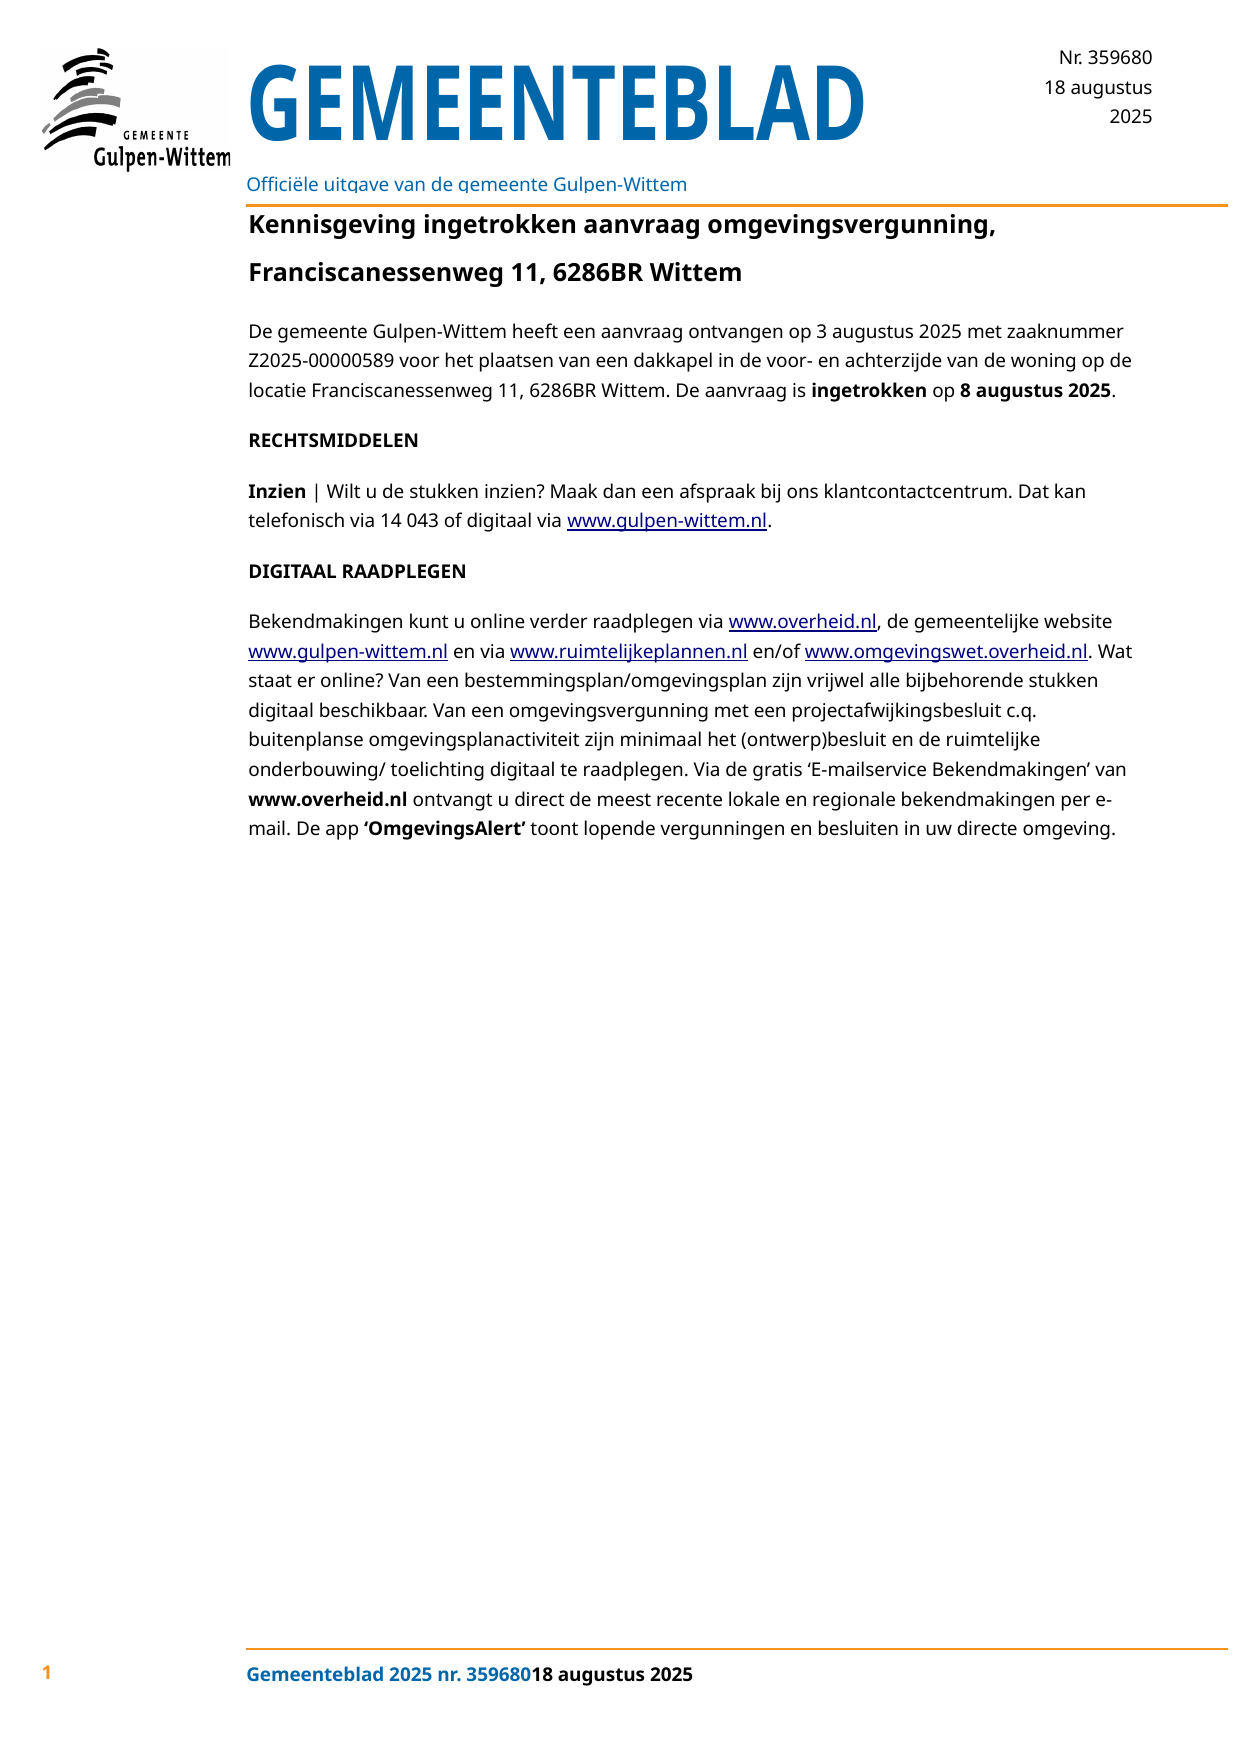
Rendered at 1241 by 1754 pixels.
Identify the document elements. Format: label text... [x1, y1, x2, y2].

text Inzien | Wilt u de stukken inzien? Maak dan een afspraak bij ons klantcontactcentrum. Dat kan telefonisch via 14 043 of digitaal via www.gulpen-wittem.nl. [248, 478, 1152, 533]
text DIGITAAL RAADPLEGEN [248, 558, 1152, 584]
text RECHTSMIDDELEN [248, 427, 1152, 453]
text De gemeente Gulpen-Wittem heeft een aanvraag ontvangen op 3 augustus 2025 met zaaknummer Z2025-00000589 voor het plaatsen van een dakkapel in de voor- en achterzijde van de woning op de locatie Franciscanessenweg 11, 6286BR Wittem. De aanvraag is ingetrokken op 8 augustus 2025. [248, 318, 1152, 403]
text Kennisgeving ingetrokken aanvraag omgevingsvergunning, Franciscanessenweg 11, 6286BR Wittem [248, 207, 1152, 288]
picture [41, 47, 231, 172]
text Bekendmakingen kunt u online verder raadplegen via www.overheid.nl, de gemeentelijke website www.gulpen-wittem.nl en via www.ruimtelijkeplannen.nl en/of www.omgevingswet.overheid.nl. Wat staat er online? Van een bestemmingsplan/omgevingsplan zijn vrijwel alle bijbehorende stukken digitaal beschikbaar. Van een omgevingsvergunning met een projectafwijkingsbesluit c.q. buitenplanse omgevingsplanactiviteit zijn minimaal het (ontwerp)besluit en de ruimtelijke onderbouwing/ toelichting digitaal te raadplegen. Via de gratis ‘E-mailservice Bekendmakingen’ van www.overheid.nl ontvangt u direct de meest recente lokale en regionale bekendmakingen per e-mail. De app ‘OmgevingsAlert’ toont lopende vergunningen en besluiten in uw directe omgeving. [248, 608, 1152, 841]
